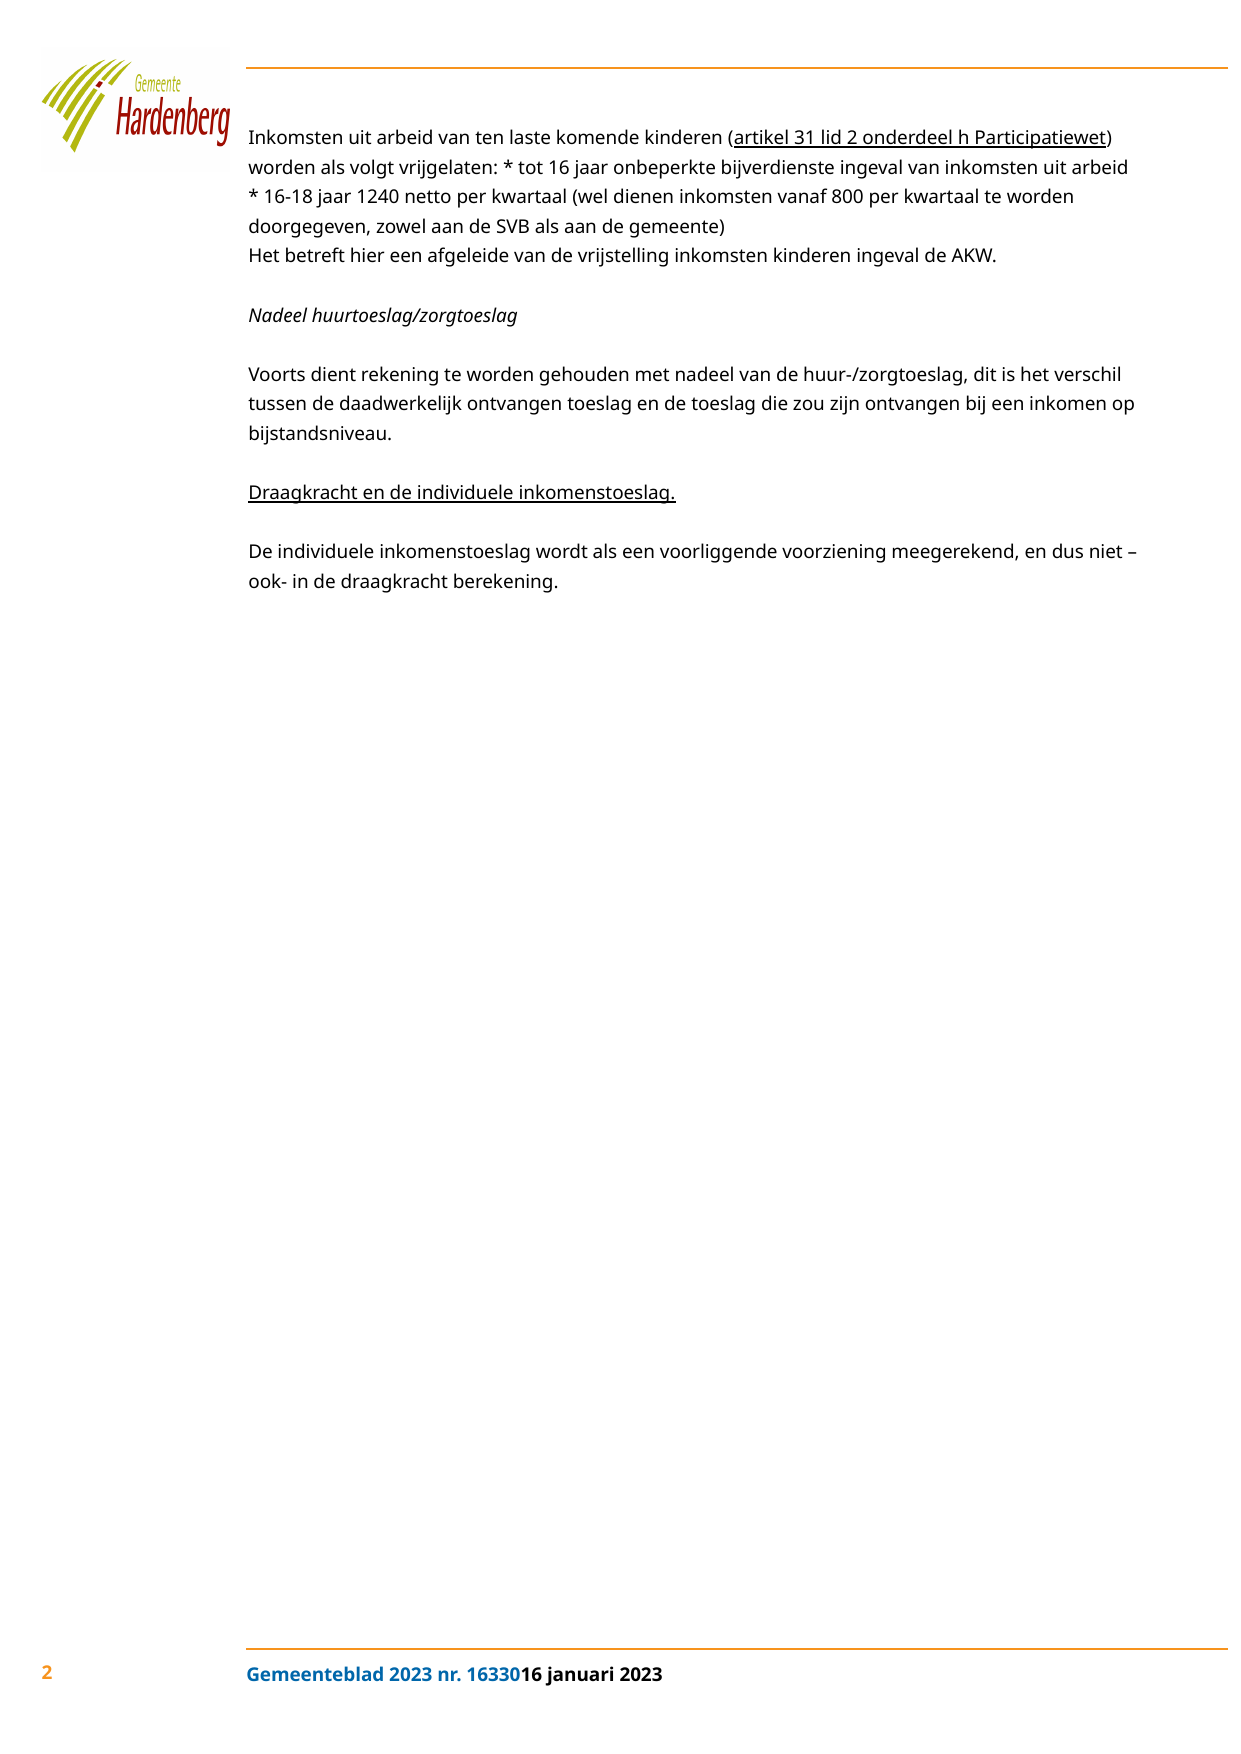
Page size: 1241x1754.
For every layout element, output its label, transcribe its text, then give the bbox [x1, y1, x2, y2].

text Draagkracht en de individuele inkomenstoeslag. [248, 479, 1152, 505]
picture [41, 47, 231, 172]
text Inkomsten uit arbeid van ten laste komende kinderen (artikel 31 lid 2 onderdeel h Participatiewet) worden als volgt vrijgelaten: * tot 16 jaar onbeperkte bijverdienste ingeval van inkomsten uit arbeid [248, 124, 1152, 180]
text * 16-18 jaar 1240 netto per kwartaal (wel dienen inkomsten vanaf 800 per kwartaal te worden doorgegeven, zowel aan de SVB als aan de gemeente) [248, 183, 1152, 239]
text Het betreft hier een afgeleide van de vrijstelling inkomsten kinderen ingeval de AKW. [248, 243, 1152, 268]
text De individuele inkomenstoeslag wordt als een voorliggende voorziening meegerekend, en dus niet –ook- in de draagkracht berekening. [248, 538, 1152, 594]
text Voorts dient rekening te worden gehouden met nadeel van de huur-/zorgtoeslag, dit is het verschil tussen de daadwerkelijk ontvangen toeslag en de toeslag die zou zijn ontvangen bij een inkomen op bijstandsniveau. [248, 361, 1152, 446]
text Nadeel huurtoeslag/zorgtoeslag [248, 302, 1152, 328]
